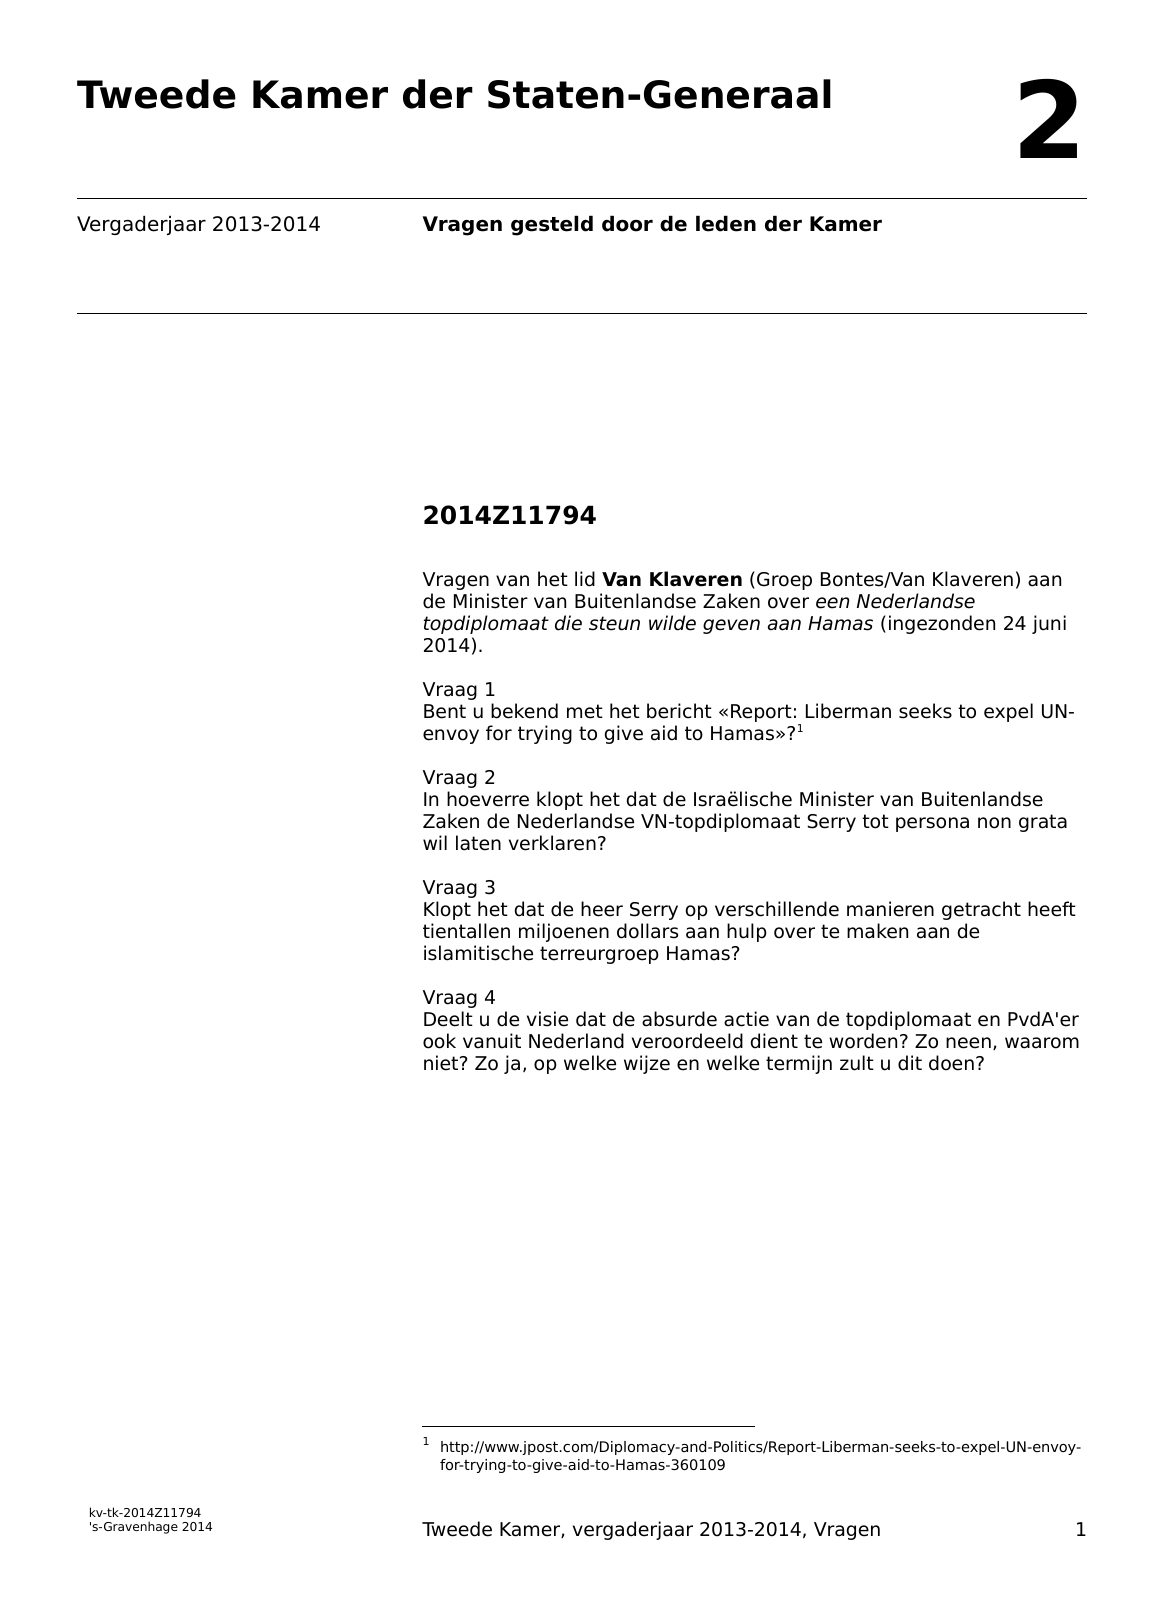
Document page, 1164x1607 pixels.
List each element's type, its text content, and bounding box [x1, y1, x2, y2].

text Klopt het dat de heer Serry op verschillende manieren getracht heeft tientallen miljoenen dollars aan hulp over te maken aan de islamitische terreurgroep Hamas? [422, 899, 1087, 965]
text Vraag 1 [422, 679, 1087, 701]
table_header 2 [886, 59, 1087, 198]
table_cell Vergaderjaar 2013-2014 [77, 199, 422, 313]
text Deelt u de visie dat de absurde actie van de topdiplomaat en PvdA'er ook vanuit Nederland veroordeeld dient te worden? Zo neen, waarom niet? Zo ja, op welke wijze en welke termijn zult u dit doen? [422, 1009, 1087, 1075]
text In hoeverre klopt het dat de Israëlische Minister van Buitenlandse Zaken de Nederlandse VN-topdiplomaat Serry tot persona non grata wil laten verklaren? [422, 789, 1087, 855]
table_header Tweede Kamer der Staten-Generaal [77, 59, 886, 198]
text kv-tk-2014Z11794 [88, 1506, 323, 1520]
text Bent u bekend met het bericht «Report: Liberman seeks to expel UN-envoy for trying to give aid to Hamas»? [422, 701, 1087, 745]
text Vraag 2 [422, 767, 1087, 789]
text 2014Z11794 [422, 501, 1087, 531]
text http://www.jpost.com/Diplomacy-and-Politics/Report-Liberman-seeks-to-expel-UN-envoy-for-trying-to-give-aid-to-Hamas-360109 [422, 1435, 1087, 1474]
text 's-Gravenhage 2014 [88, 1520, 323, 1534]
text Vraag 3 [422, 877, 1087, 899]
table_cell Vragen gesteld door de leden der Kamer [422, 199, 1087, 313]
text Vraag 4 [422, 987, 1087, 1009]
text Vragen van het lid Van Klaveren (Groep Bontes/Van Klaveren) aan de Minister van Buitenlandse Zaken over een Nederlandse topdiplomaat die steun wilde geven aan Hamas (ingezonden 24 juni 2014). [422, 569, 1087, 657]
